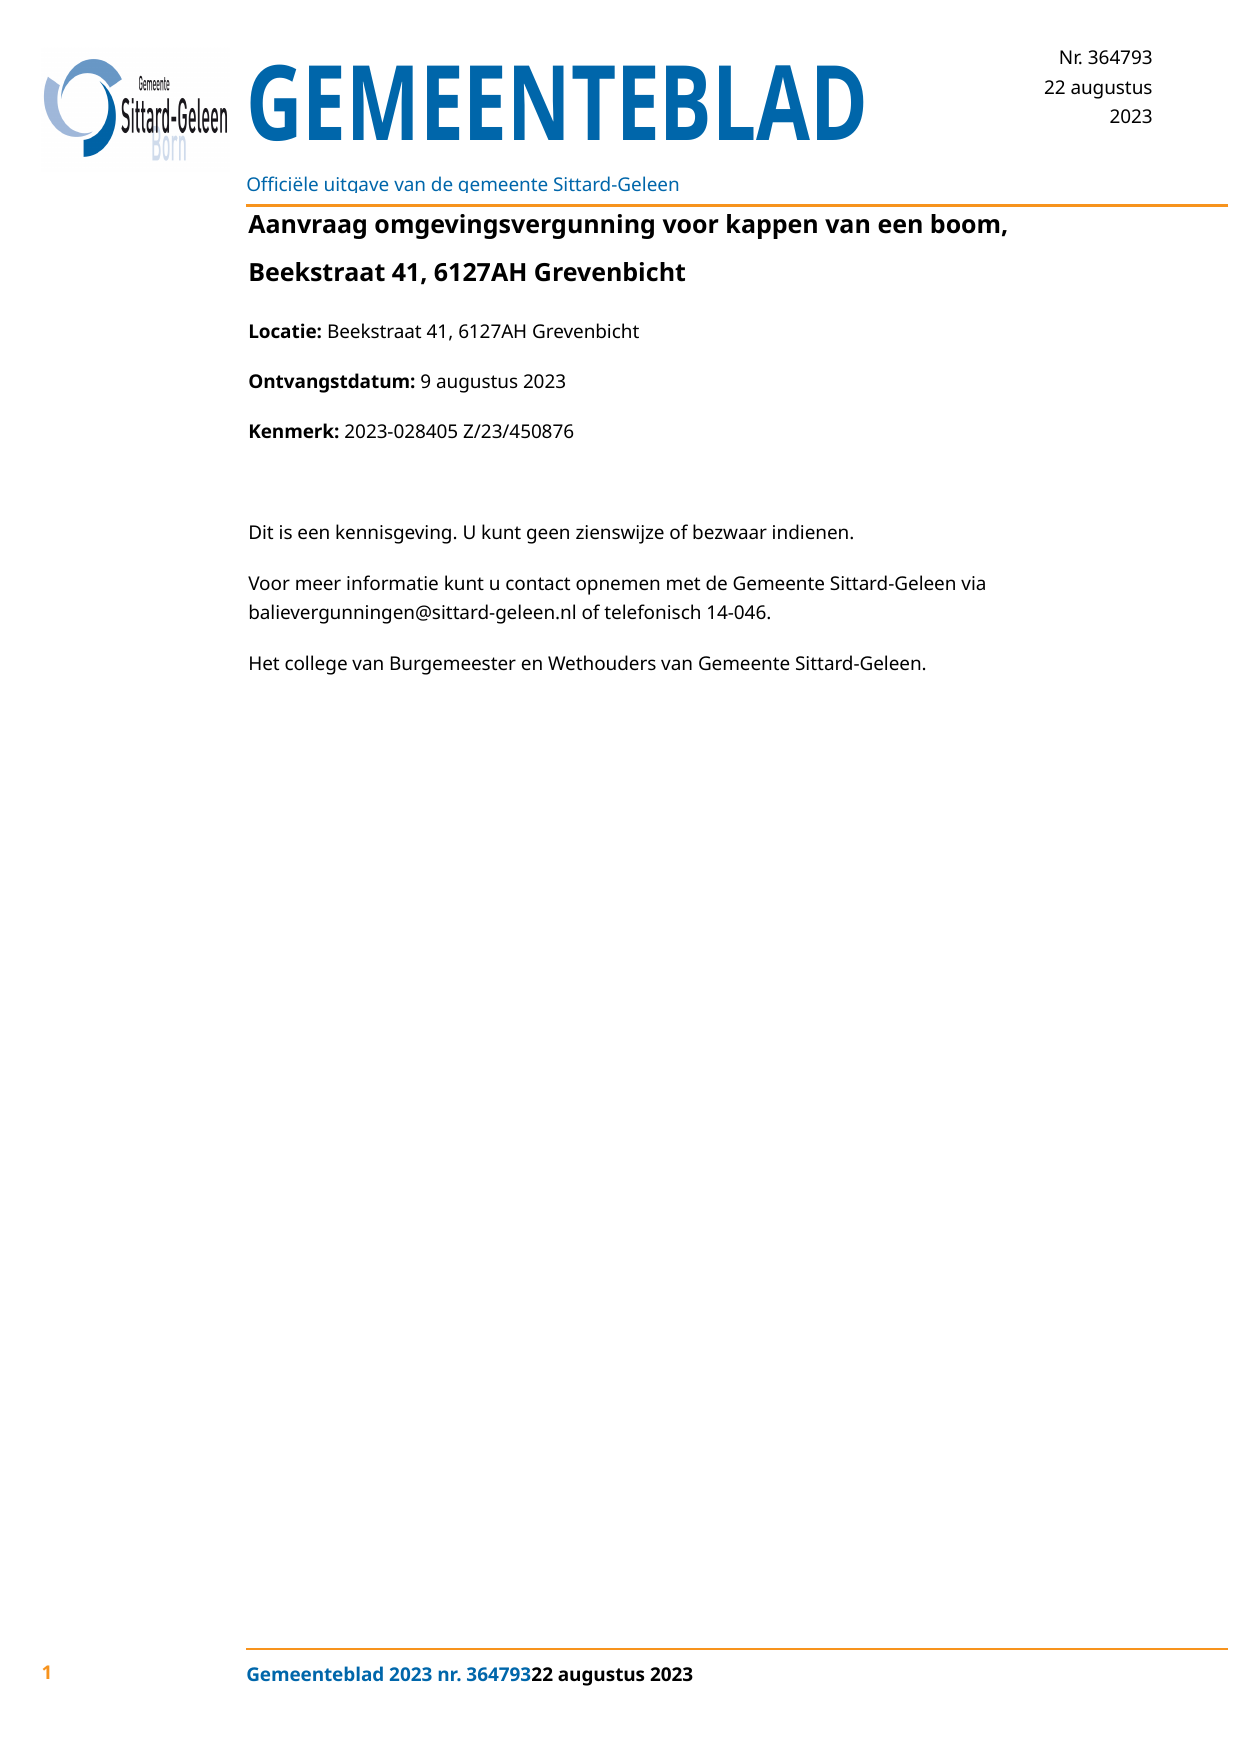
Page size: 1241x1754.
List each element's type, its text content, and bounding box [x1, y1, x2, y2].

text Dit is een kennisgeving. U kunt geen zienswijze of bezwaar indienen. [248, 519, 1152, 545]
text Aanvraag omgevingsvergunning voor kappen van een boom, Beekstraat 41, 6127AH Grevenbicht [248, 207, 1152, 288]
text Het college van Burgemeester en Wethouders van Gemeente Sittard-Geleen. [248, 650, 1152, 676]
text Locatie: Beekstraat 41, 6127AH Grevenbicht [248, 318, 1152, 344]
picture [41, 47, 231, 172]
text Ontvangstdatum: 9 augustus 2023 [248, 368, 1152, 394]
text Voor meer informatie kunt u contact opnemen met de Gemeente Sittard-Geleen via balievergunningen@sittard-geleen.nl of telefonisch 14-046. [248, 570, 1152, 625]
text Kenmerk: 2023-028405 Z/23/450876 [248, 419, 1152, 444]
